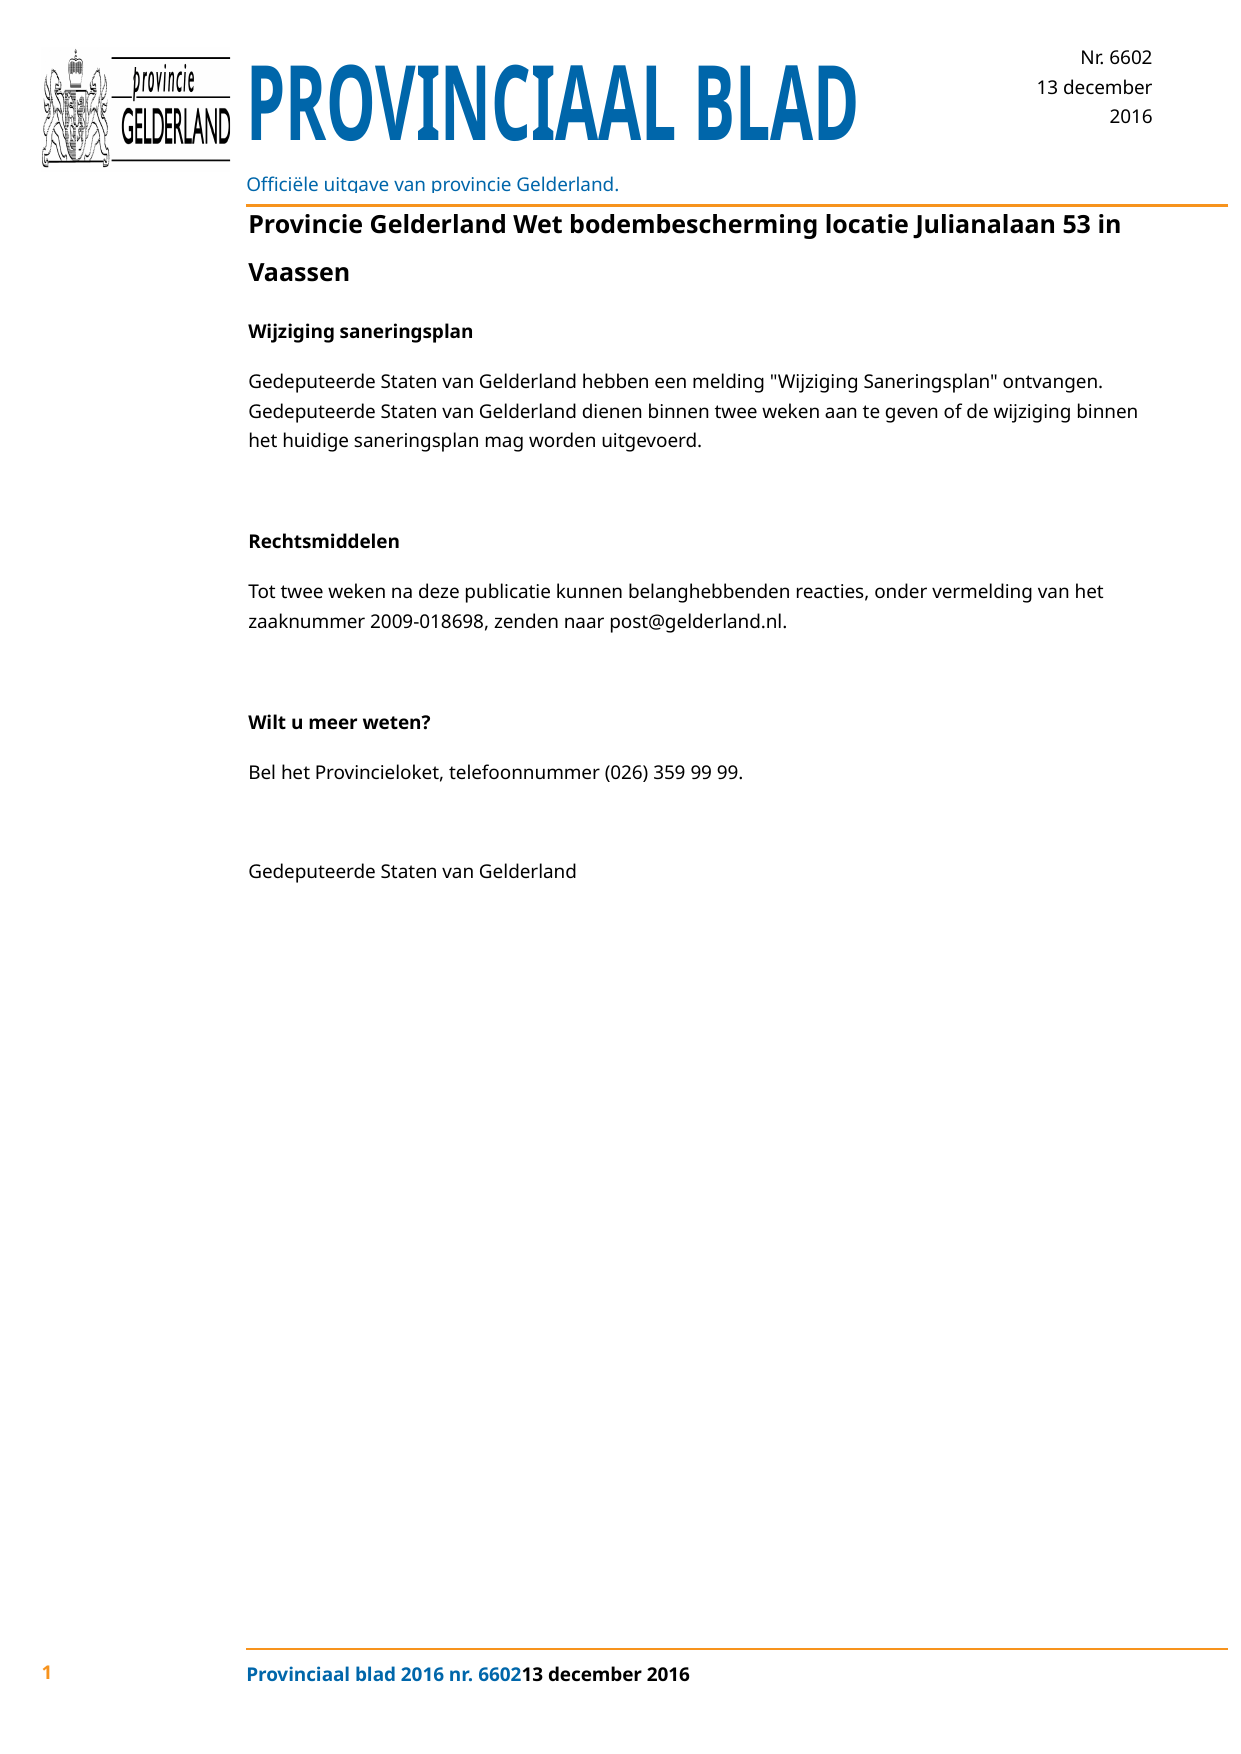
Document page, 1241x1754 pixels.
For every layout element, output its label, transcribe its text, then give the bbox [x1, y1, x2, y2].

picture [41, 47, 231, 172]
text Bel het Provincieloket, telefoonnummer (026) 359 99 99. [248, 759, 1152, 785]
text Gedeputeerde Staten van Gelderland hebben een melding "Wijziging Saneringsplan" ontvangen. Gedeputeerde Staten van Gelderland dienen binnen twee weken aan te geven of de wijziging binnen het huidige saneringsplan mag worden uitgevoerd. [248, 368, 1152, 453]
text Tot twee weken na deze publicatie kunnen belanghebbenden reacties, onder vermelding van het zaaknummer 2009-018698, zenden naar post@gelderland.nl. [248, 579, 1152, 634]
text Gedeputeerde Staten van Gelderland [248, 858, 1152, 883]
text Provincie Gelderland Wet bodembescherming locatie Julianalaan 53 in Vaassen [248, 207, 1152, 288]
text Rechtsmiddelen [248, 528, 1152, 554]
text Wilt u meer weten? [248, 709, 1152, 735]
text Wijziging saneringsplan [248, 318, 1152, 344]
